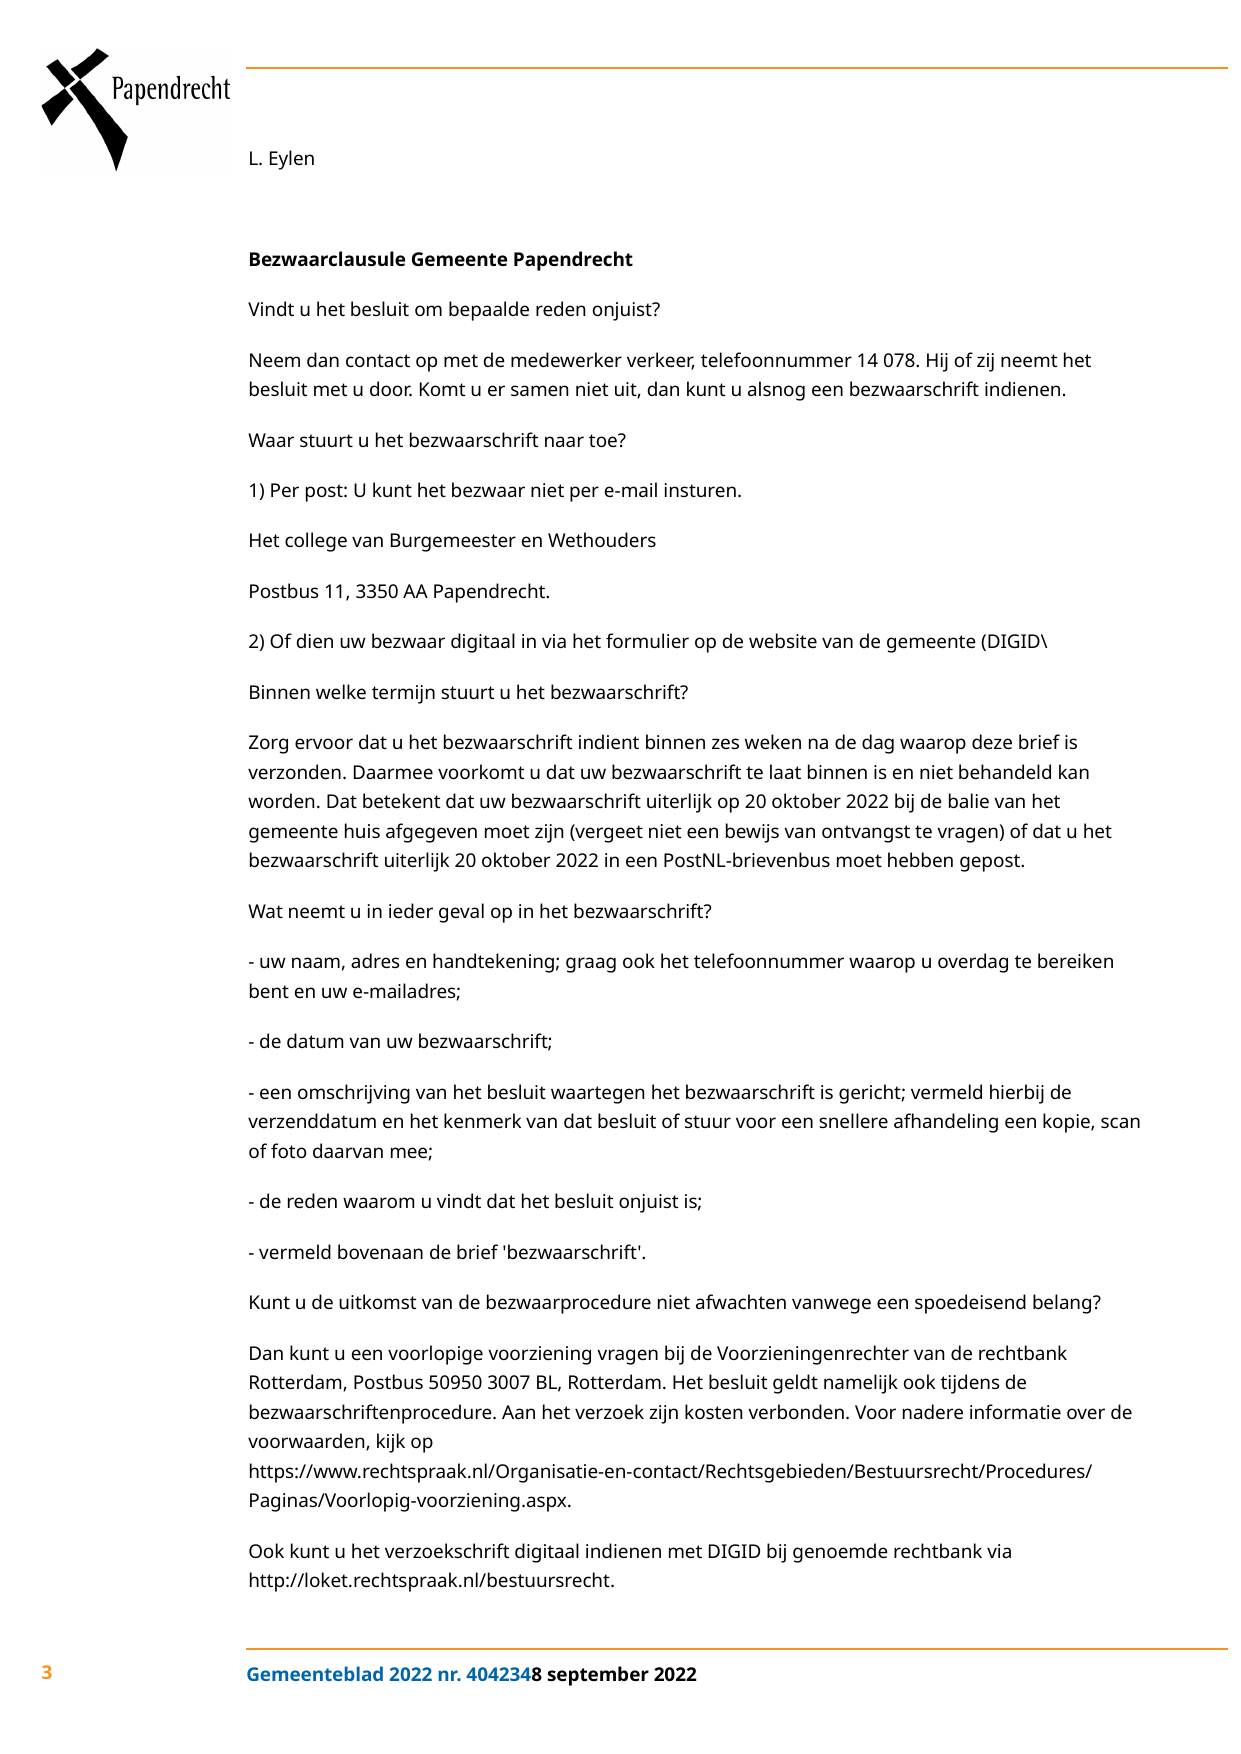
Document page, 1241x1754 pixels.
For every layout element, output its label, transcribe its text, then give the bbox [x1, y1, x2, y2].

text - een omschrijving van het besluit waartegen het bezwaarschrift is gericht; vermeld hierbij de verzenddatum en het kenmerk van dat besluit of stuur voor een snellere afhandeling een kopie, scan of foto daarvan mee; [248, 1079, 1152, 1164]
text - de reden waarom u vindt dat het besluit onjuist is; [248, 1188, 1152, 1214]
text Neem dan contact op met de medewerker verkeer, telefoonnummer 14 078. Hij of zij neemt het besluit met u door. Komt u er samen niet uit, dan kunt u alsnog een bezwaarschrift indienen. [248, 347, 1152, 402]
text L. Eylen [248, 145, 1152, 171]
text Waar stuurt u het bezwaarschrift naar toe? [248, 427, 1152, 453]
text Wat neemt u in ieder geval op in het bezwaarschrift? [248, 898, 1152, 924]
text Ook kunt u het verzoekschrift digitaal indienen met DIGID bij genoemde rechtbank via http://loket.rechtspraak.nl/bestuursrecht. [248, 1538, 1152, 1593]
text 2) Of dien uw bezwaar digitaal in via het formulier op de website van de gemeente (DIGID\ [248, 628, 1152, 654]
text 1) Per post: U kunt het bezwaar niet per e-mail insturen. [248, 477, 1152, 503]
text Dan kunt u een voorlopige voorziening vragen bij de Voorzieningenrechter van de rechtbank Rotterdam, Postbus 50950 3007 BL, Rotterdam. Het besluit geldt namelijk ook tijdens de bezwaarschriftenprocedure. Aan het verzoek zijn kosten verbonden. Voor nadere informatie over de voorwaarden, kijk op https://www.rechtspraak.nl/Organisatie-en-contact/Rechtsgebieden/Bestuursrecht/Procedures/Paginas/Voorlopig-voorziening.aspx. [248, 1340, 1152, 1513]
text Kunt u de uitkomst van de bezwaarprocedure niet afwachten vanwege een spoedeisend belang? [248, 1289, 1152, 1315]
text Vindt u het besluit om bepaalde reden onjuist? [248, 296, 1152, 322]
picture [41, 47, 231, 172]
text - uw naam, adres en handtekening; graag ook het telefoonnummer waarop u overdag te bereiken bent en uw e-mailadres; [248, 948, 1152, 1004]
text Binnen welke termijn stuurt u het bezwaarschrift? [248, 679, 1152, 705]
text Het college van Burgemeester en Wethouders [248, 528, 1152, 553]
text - vermeld bovenaan de brief 'bezwaarschrift'. [248, 1239, 1152, 1265]
text Zorg ervoor dat u het bezwaarschrift indient binnen zes weken na de dag waarop deze brief is verzonden. Daarmee voorkomt u dat uw bezwaarschrift te laat binnen is en niet behandeld kan worden. Dat betekent dat uw bezwaarschrift uiterlijk op 20 oktober 2022 bij de balie van het gemeente huis afgegeven moet zijn (vergeet niet een bewijs van ontvangst te vragen) of dat u het bezwaarschrift uiterlijk 20 oktober 2022 in een PostNL-brievenbus moet hebben gepost. [248, 729, 1152, 873]
text Postbus 11, 3350 AA Papendrecht. [248, 578, 1152, 604]
text Bezwaarclausule Gemeente Papendrecht [248, 246, 1152, 272]
text - de datum van uw bezwaarschrift; [248, 1028, 1152, 1054]
